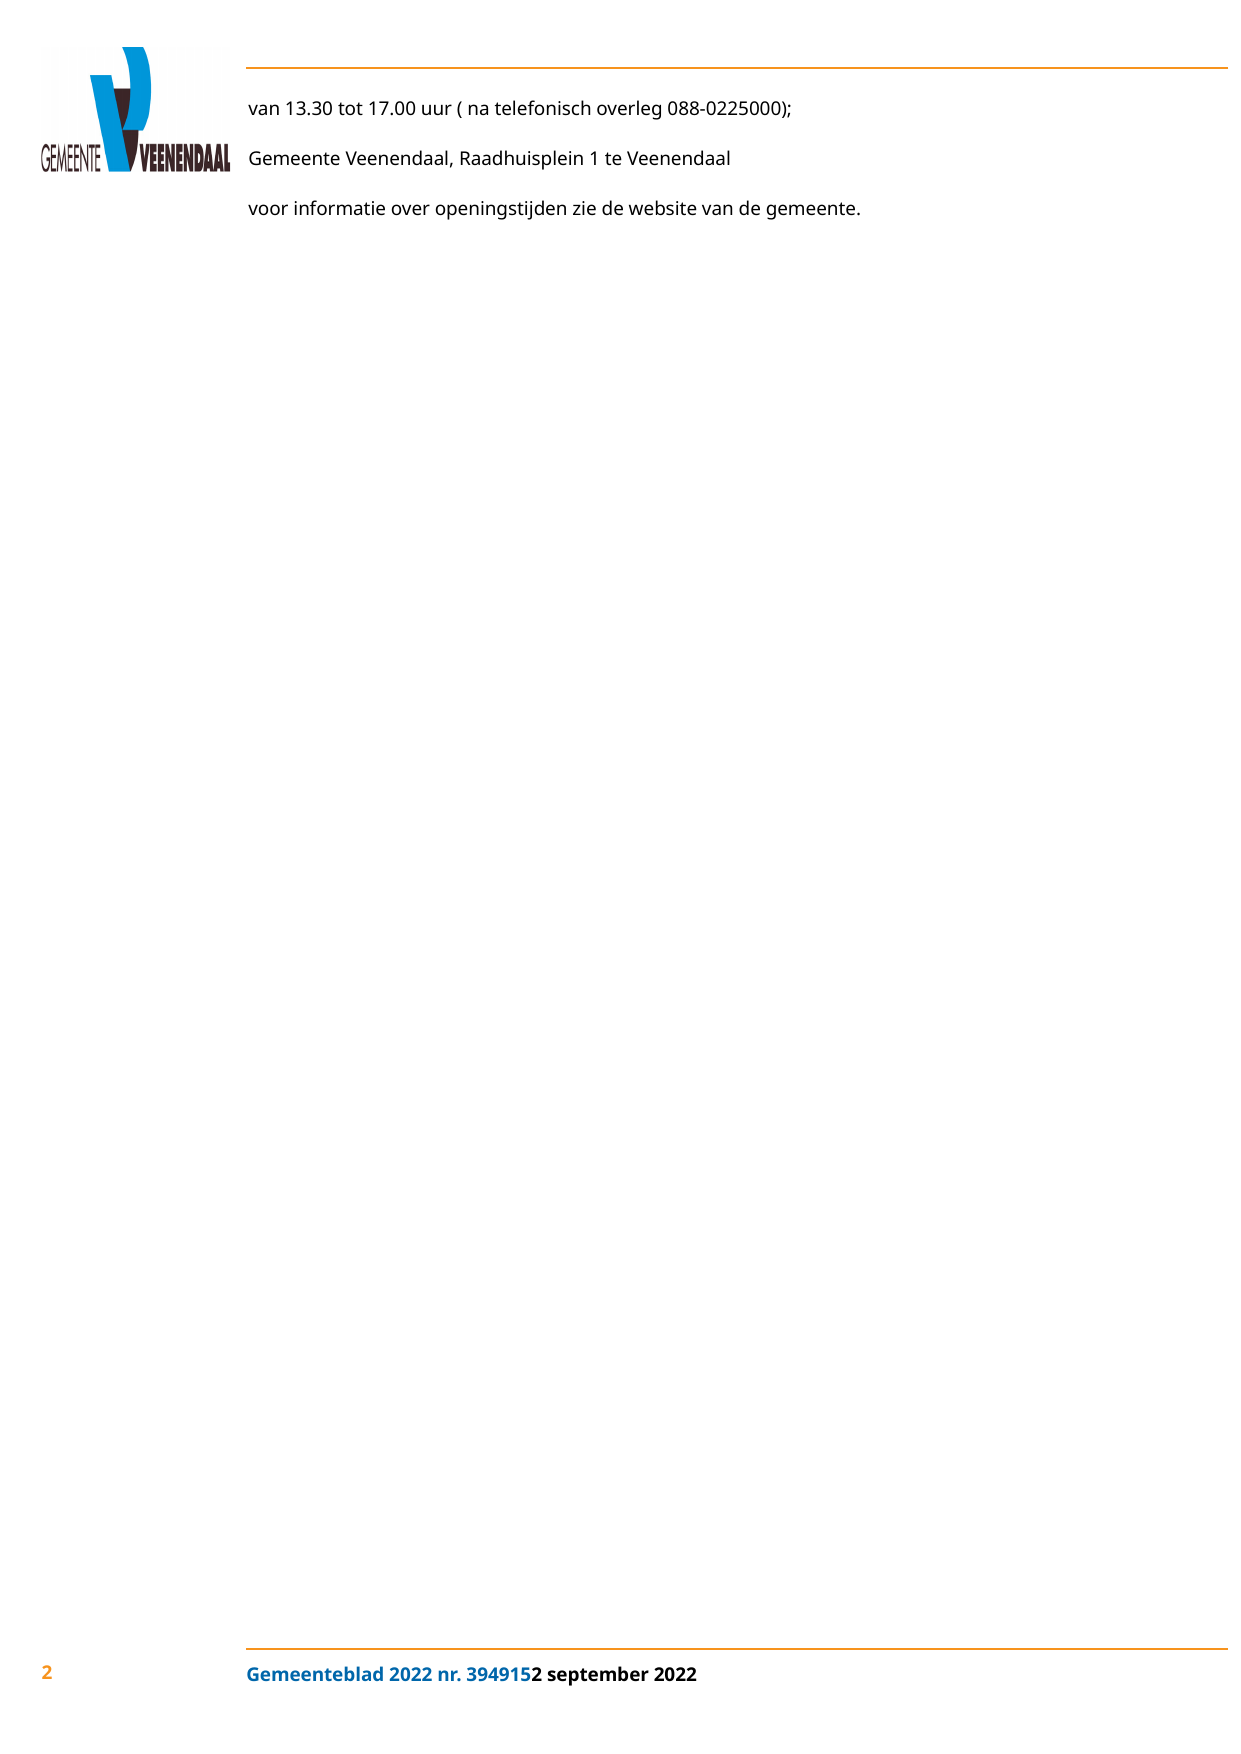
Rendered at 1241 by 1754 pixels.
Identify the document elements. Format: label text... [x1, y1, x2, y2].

text voor informatie over openingstijden zie de website van de gemeente. [248, 196, 1152, 221]
picture [41, 47, 130, 172]
picture [123, 47, 231, 172]
text Gemeente Veenendaal, Raadhuisplein 1 te Veenendaal [248, 145, 1152, 171]
text van 13.30 tot 17.00 uur ( na telefonisch overleg 088-0225000); [248, 95, 1152, 121]
